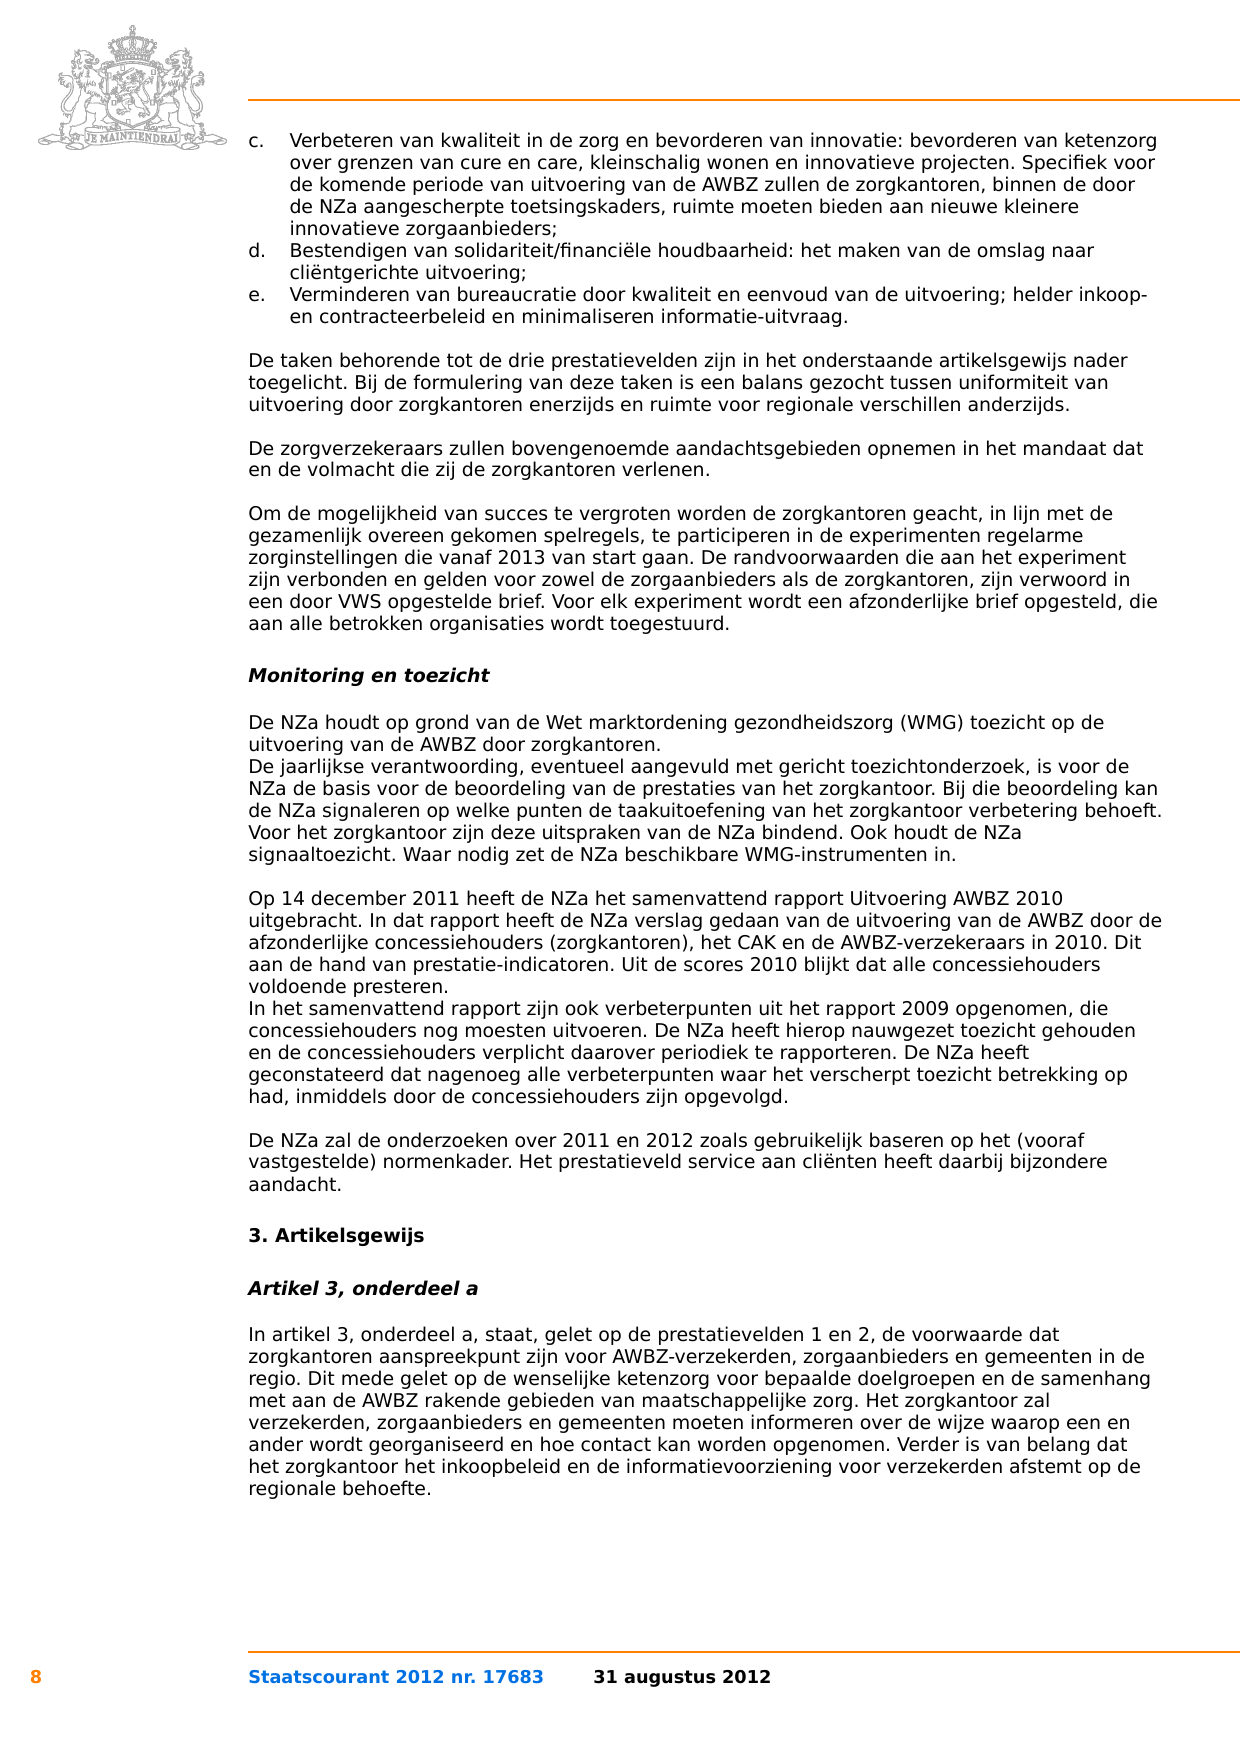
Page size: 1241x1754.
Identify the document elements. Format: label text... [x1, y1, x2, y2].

text In artikel 3, onderdeel a, staat, gelet op de prestatievelden 1 en 2, de voorwaarde dat zorgkantoren aanspreekpunt zijn voor AWBZ-verzekerden, zorgaanbieders en gemeenten in de regio. Dit mede gelet op de wenselijke ketenzorg voor bepaalde doelgroepen en de samenhang met aan de AWBZ rakende gebieden van maatschappelijke zorg. Het zorgkantoor zal verzekerden, zorgaanbieders en gemeenten moeten informeren over de wijze waarop een en ander wordt georganiseerd en hoe contact kan worden opgenomen. Verder is van belang dat het zorgkantoor het inkoopbeleid en de informatievoorziening voor verzekerden afstemt op de regionale behoefte. [248, 1324, 1163, 1500]
text In het samenvattend rapport zijn ook verbeterpunten uit het rapport 2009 opgenomen, die concessiehouders nog moesten uitvoeren. De NZa heeft hierop nauwgezet toezicht gehouden en de concessiehouders verplicht daarover periodiek te rapporteren. De NZa heeft geconstateerd dat nagenoeg alle verbeterpunten waar het verscherpt toezicht betrekking op had, inmiddels door de concessiehouders zijn opgevolgd. [248, 998, 1163, 1108]
picture [38, 25, 227, 150]
text Om de mogelijkheid van succes te vergroten worden de zorgkantoren geacht, in lijn met de gezamenlijk overeen gekomen spelregels, te participeren in de experimenten regelarme zorginstellingen die vanaf 2013 van start gaan. De randvoorwaarden die aan het experiment zijn verbonden en gelden voor zowel de zorgaanbieders als de zorgkantoren, zijn verwoord in een door VWS opgestelde brief. Voor elk experiment wordt een afzonderlijke brief opgesteld, die aan alle betrokken organisaties wordt toegestuurd. [248, 503, 1163, 635]
text d. Bestendigen van solidariteit/financiële houdbaarheid: het maken van de omslag naar cliëntgerichte uitvoering; [248, 240, 1163, 284]
text De jaarlijkse verantwoording, eventueel aangevuld met gericht toezichtonderzoek, is voor de NZa de basis voor de beoordeling van de prestaties van het zorgkantoor. Bij die beoordeling kan de NZa signaleren op welke punten de taakuitoefening van het zorgkantoor verbetering behoeft. Voor het zorgkantoor zijn deze uitspraken van de NZa bindend. Ook houdt de NZa signaaltoezicht. Waar nodig zet de NZa beschikbare WMG-instrumenten in. [248, 756, 1163, 866]
subtitle Artikel 3, onderdeel a [248, 1277, 1163, 1299]
text c. Verbeteren van kwaliteit in de zorg en bevorderen van innovatie: bevorderen van ketenzorg over grenzen van cure en care, kleinschalig wonen en innovatieve projecten. Specifiek voor de komende periode van uitvoering van de AWBZ zullen de zorgkantoren, binnen de door de NZa aangescherpte toetsingskaders, ruimte moeten bieden aan nieuwe kleinere innovatieve zorgaanbieders; [248, 130, 1163, 240]
subtitle Monitoring en toezicht [248, 665, 1163, 687]
text Op 14 december 2011 heeft de NZa het samenvattend rapport Uitvoering AWBZ 2010 uitgebracht. In dat rapport heeft de NZa verslag gedaan van de uitvoering van de AWBZ door de afzonderlijke concessiehouders (zorgkantoren), het CAK en de AWBZ-verzekeraars in 2010. Dit aan de hand van prestatie-indicatoren. Uit de scores 2010 blijkt dat alle concessiehouders voldoende presteren. [248, 888, 1163, 998]
subtitle 3. Artikelsgewijs [248, 1225, 1163, 1247]
text De taken behorende tot de drie prestatievelden zijn in het onderstaande artikelsgewijs nader toegelicht. Bij de formulering van deze taken is een balans gezocht tussen uniformiteit van uitvoering door zorgkantoren enerzijds en ruimte voor regionale verschillen anderzijds. [248, 349, 1163, 416]
text De zorgverzekeraars zullen bovengenoemde aandachtsgebieden opnemen in het mandaat dat en de volmacht die zij de zorgkantoren verlenen. [248, 437, 1163, 481]
text De NZa houdt op grond van de Wet marktordening gezondheidszorg (WMG) toezicht op de uitvoering van de AWBZ door zorgkantoren. [248, 712, 1163, 756]
text De NZa zal de onderzoeken over 2011 en 2012 zoals gebruikelijk baseren op het (vooraf vastgestelde) normenkader. Het prestatieveld service aan cliënten heeft daarbij bijzondere aandacht. [248, 1129, 1163, 1195]
text e. Verminderen van bureaucratie door kwaliteit en eenvoud van de uitvoering; helder inkoop- en contracteerbeleid en minimaliseren informatie-uitvraag. [248, 284, 1163, 328]
